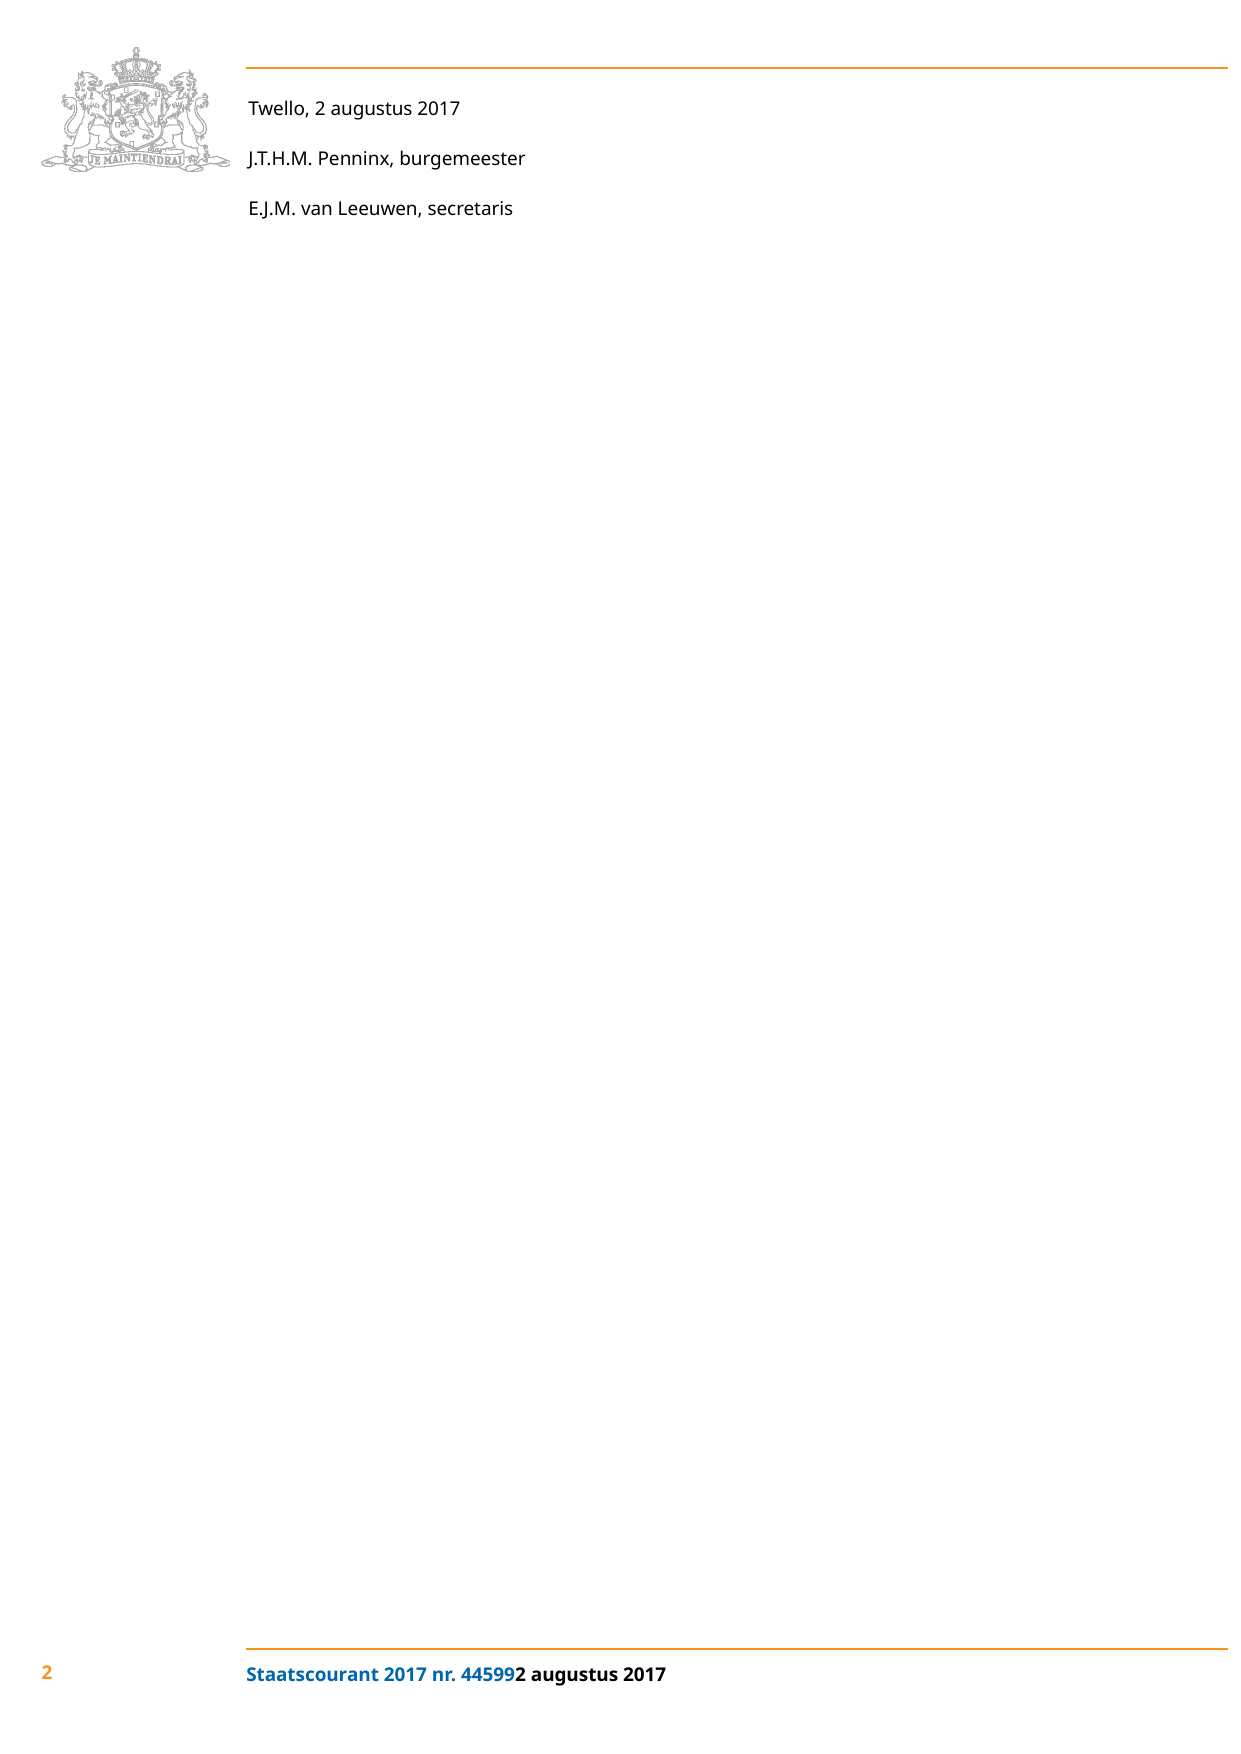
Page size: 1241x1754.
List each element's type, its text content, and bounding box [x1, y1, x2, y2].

picture [41, 47, 231, 172]
text E.J.M. van Leeuwen, secretaris [248, 196, 1152, 221]
text Twello, 2 augustus 2017 [248, 95, 1152, 121]
text J.T.H.M. Penninx, burgemeester [248, 145, 1152, 171]
